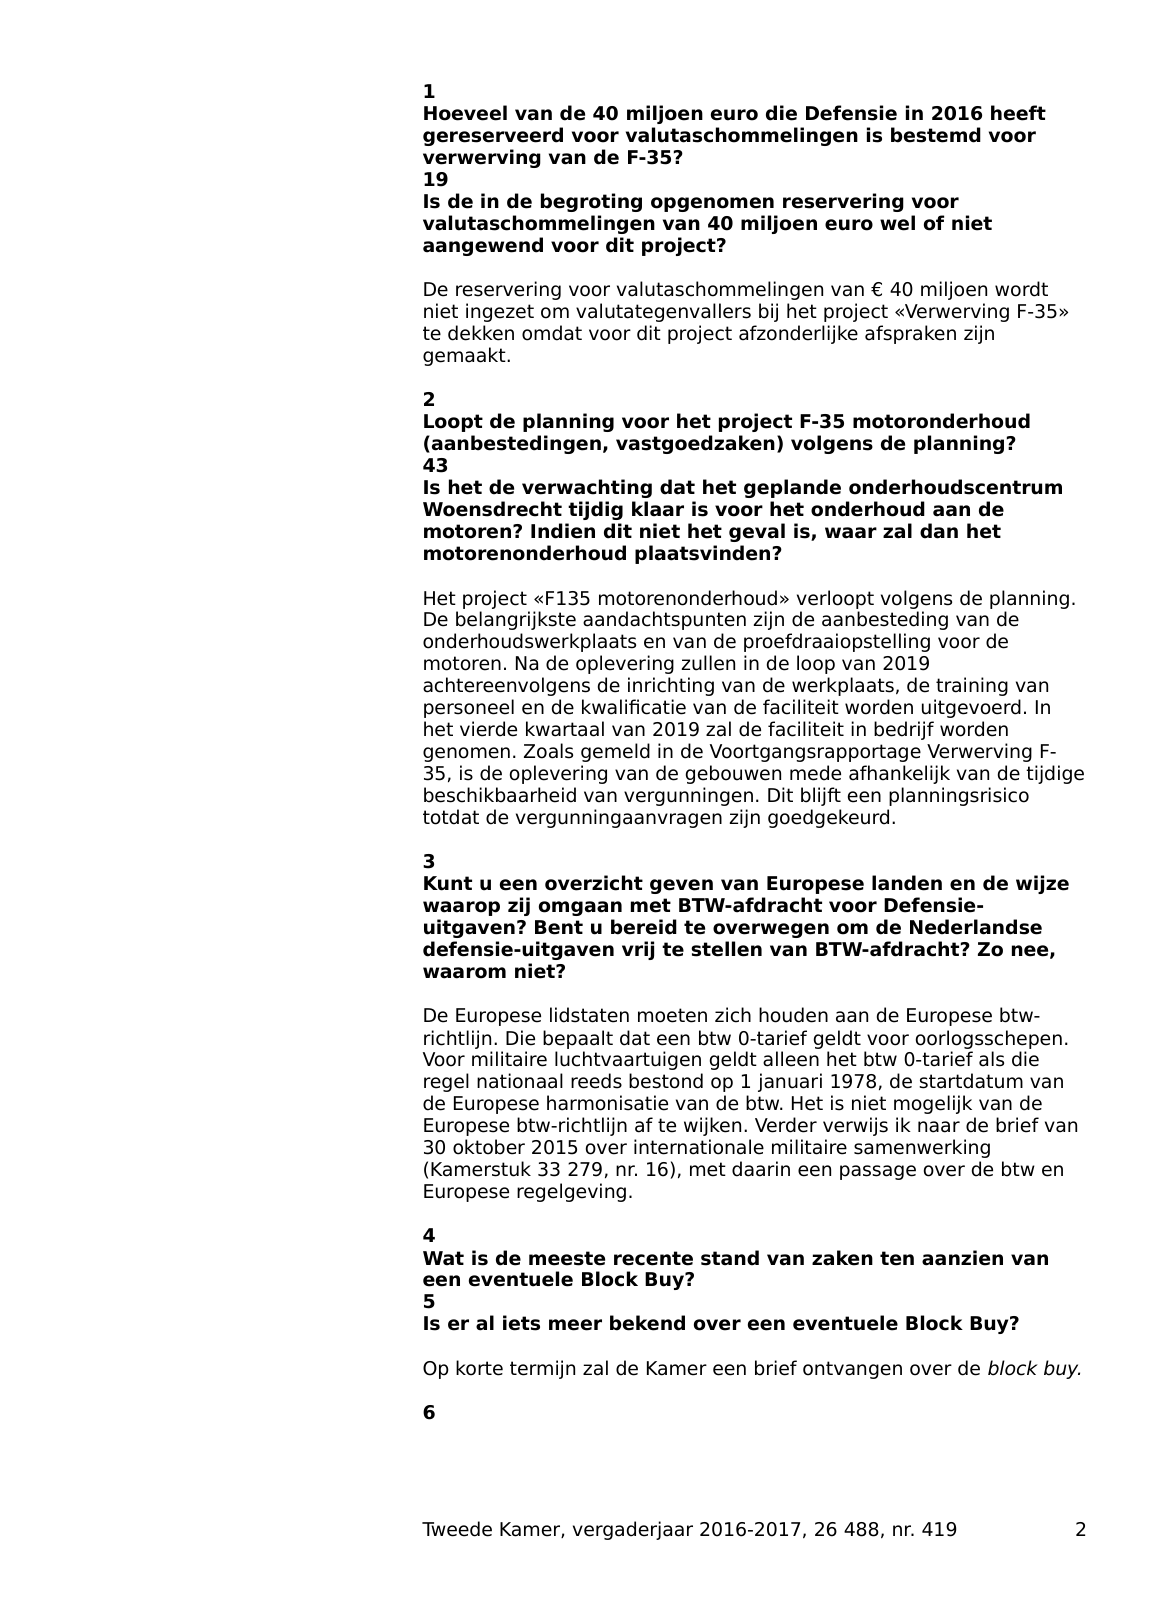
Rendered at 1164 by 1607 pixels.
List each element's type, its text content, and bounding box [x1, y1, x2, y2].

text Is er al iets meer bekend over een eventuele Block Buy? [422, 1313, 1087, 1335]
text Hoeveel van de 40 miljoen euro die Defensie in 2016 heeft gereserveerd voor valutaschommelingen is bestemd voor verwerving van de F-35? [422, 103, 1087, 169]
text 19 [422, 169, 1087, 191]
text 2 [422, 389, 1087, 411]
text Het project «F135 motorenonderhoud» verloopt volgens de planning. De belangrijkste aandachtspunten zijn de aanbesteding van de onderhoudswerkplaats en van de proefdraaiopstelling voor de motoren. Na de oplevering zullen in de loop van 2019 achtereenvolgens de inrichting van de werkplaats, de training van personeel en de kwalificatie van de faciliteit worden uitgevoerd. In het vierde kwartaal van 2019 zal de faciliteit in bedrijf worden genomen. Zoals gemeld in de Voortgangsrapportage Verwerving F-35, is de oplevering van de gebouwen mede afhankelijk van de tijdige beschikbaarheid van vergunningen. Dit blijft een planningsrisico totdat de vergunningaanvragen zijn goedgekeurd. [422, 587, 1087, 829]
text Is de in de begroting opgenomen reservering voor valutaschommelingen van 40 miljoen euro wel of niet aangewend voor dit project? [422, 191, 1087, 257]
text 4 [422, 1225, 1087, 1247]
text 43 [422, 455, 1087, 477]
text Loopt de planning voor het project F-35 motoronderhoud (aanbestedingen, vastgoedzaken) volgens de planning? [422, 411, 1087, 455]
text 5 [422, 1291, 1087, 1313]
text Wat is de meeste recente stand van zaken ten aanzien van een eventuele Block Buy? [422, 1247, 1087, 1291]
text Kunt u een overzicht geven van Europese landen en de wijze waarop zij omgaan met BTW-afdracht voor Defensie-uitgaven? Bent u bereid te overwegen om de Nederlandse defensie-uitgaven vrij te stellen van BTW-afdracht? Zo nee, waarom niet? [422, 873, 1087, 983]
text 6 [422, 1402, 1087, 1424]
text 1 [422, 81, 1087, 103]
text Op korte termijn zal de Kamer een brief ontvangen over de block buy. [422, 1357, 1087, 1379]
text 3 [422, 851, 1087, 873]
text Is het de verwachting dat het geplande onderhoudscentrum Woensdrecht tijdig klaar is voor het onderhoud aan de motoren? Indien dit niet het geval is, waar zal dan het motorenonderhoud plaatsvinden? [422, 477, 1087, 565]
text De reservering voor valutaschommelingen van € 40 miljoen wordt niet ingezet om valutategenvallers bij het project «Verwerving F-35» te dekken omdat voor dit project afzonderlijke afspraken zijn gemaakt. [422, 279, 1087, 367]
text De Europese lidstaten moeten zich houden aan de Europese btw-richtlijn. Die bepaalt dat een btw 0-tarief geldt voor oorlogsschepen. Voor militaire luchtvaartuigen geldt alleen het btw 0-tarief als die regel nationaal reeds bestond op 1 januari 1978, de startdatum van de Europese harmonisatie van de btw. Het is niet mogelijk van de Europese btw-richtlijn af te wijken. Verder verwijs ik naar de brief van 30 oktober 2015 over internationale militaire samenwerking (Kamerstuk 33 279, nr. 16), met daarin een passage over de btw en Europese regelgeving. [422, 1005, 1087, 1203]
